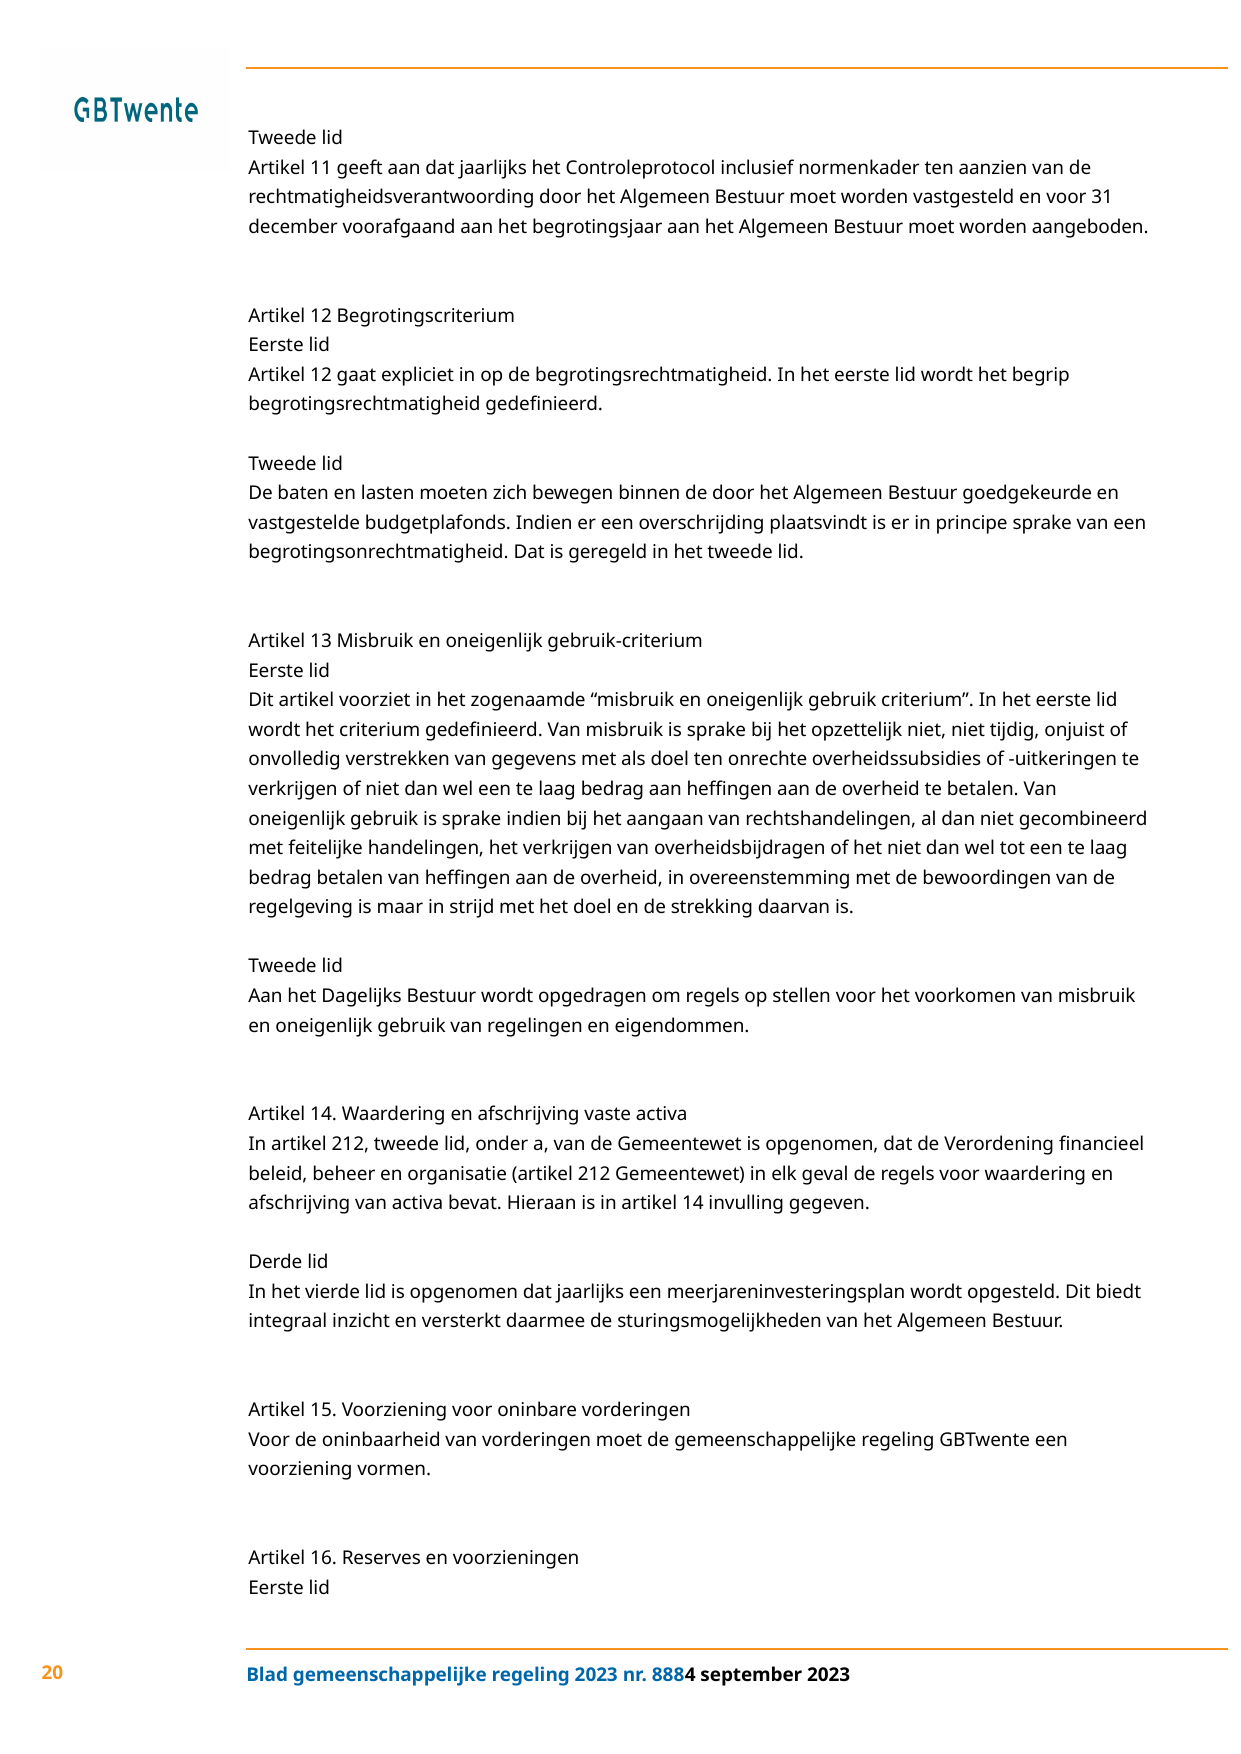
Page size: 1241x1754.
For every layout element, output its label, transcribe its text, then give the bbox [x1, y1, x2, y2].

text Derde lid [248, 1248, 1152, 1274]
text Aan het Dagelijks Bestuur wordt opgedragen om regels op stellen voor het voorkomen van misbruik en oneigenlijk gebruik van regelingen en eigendommen. [248, 982, 1152, 1038]
text Artikel 12 gaat expliciet in op de begrotingsrechtmatigheid. In het eerste lid wordt het begrip begrotingsrechtmatigheid gedefinieerd. [248, 361, 1152, 416]
text In het vierde lid is opgenomen dat jaarlijks een meerjareninvesteringsplan wordt opgesteld. Dit biedt integraal inzicht en versterkt daarmee de sturingsmogelijkheden van het Algemeen Bestuur. [248, 1278, 1152, 1333]
text Artikel 11 geeft aan dat jaarlijks het Controleprotocol inclusief normenkader ten aanzien van de rechtmatigheidsverantwoording door het Algemeen Bestuur moet worden vastgesteld en voor 31 december voorafgaand aan het begrotingsjaar aan het Algemeen Bestuur moet worden aangeboden. [248, 154, 1152, 239]
text Artikel 15. Voorziening voor oninbare vorderingen [248, 1396, 1152, 1422]
text Eerste lid [248, 657, 1152, 683]
text Tweede lid [248, 450, 1152, 476]
text De baten en lasten moeten zich bewegen binnen de door het Algemeen Bestuur goedgekeurde en vastgestelde budgetplafonds. Indien er een overschrijding plaatsvindt is er in principe sprake van een begrotingsonrechtmatigheid. Dat is geregeld in het tweede lid. [248, 479, 1152, 564]
text Artikel 12 Begrotingscriterium [248, 302, 1152, 328]
text In artikel 212, tweede lid, onder a, van de Gemeentewet is opgenomen, dat de Verordening financieel beleid, beheer en organisatie (artikel 212 Gemeentewet) in elk geval de regels voor waardering en afschrijving van activa bevat. Hieraan is in artikel 14 invulling gegeven. [248, 1130, 1152, 1215]
text Eerste lid [248, 1574, 1152, 1600]
text Tweede lid [248, 953, 1152, 978]
text Artikel 13 Misbruik en oneigenlijk gebruik-criterium [248, 627, 1152, 653]
picture [41, 47, 231, 172]
text Tweede lid [248, 124, 1152, 150]
text Eerste lid [248, 331, 1152, 357]
text Artikel 16. Reserves en voorzieningen [248, 1544, 1152, 1570]
text Voor de oninbaarheid van vorderingen moet de gemeenschappelijke regeling GBTwente een voorziening vormen. [248, 1426, 1152, 1481]
text Dit artikel voorziet in het zogenaamde “misbruik en oneigenlijk gebruik criterium”. In het eerste lid wordt het criterium gedefinieerd. Van misbruik is sprake bij het opzettelijk niet, niet tijdig, onjuist of onvolledig verstrekken van gegevens met als doel ten onrechte overheidssubsidies of -uitkeringen te verkrijgen of niet dan wel een te laag bedrag aan heffingen aan de overheid te betalen. Van oneigenlijk gebruik is sprake indien bij het aangaan van rechtshandelingen, al dan niet gecombineerd met feitelijke handelingen, het verkrijgen van overheidsbijdragen of het niet dan wel tot een te laag bedrag betalen van heffingen aan de overheid, in overeenstemming met de bewoordingen van de regelgeving is maar in strijd met het doel en de strekking daarvan is. [248, 686, 1152, 919]
text Artikel 14. Waardering en afschrijving vaste activa [248, 1101, 1152, 1126]
